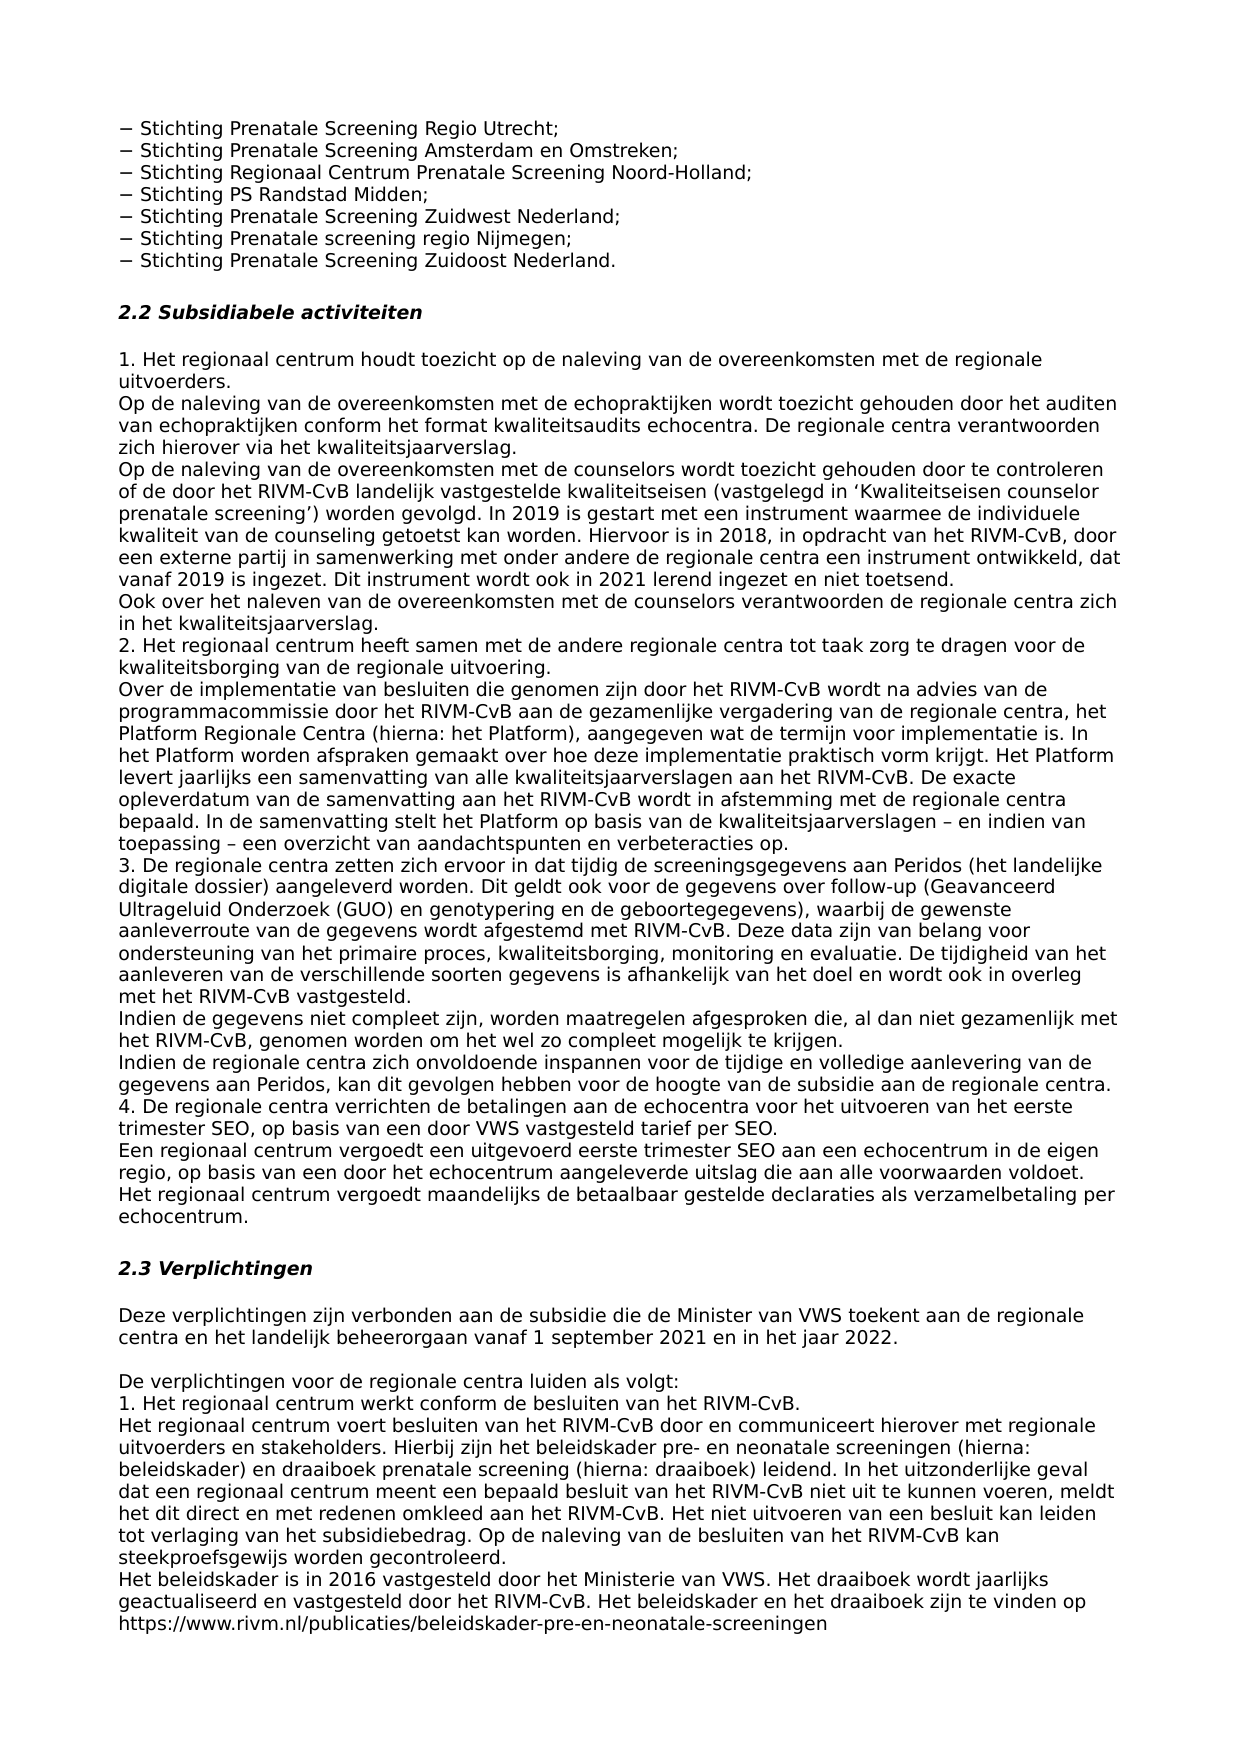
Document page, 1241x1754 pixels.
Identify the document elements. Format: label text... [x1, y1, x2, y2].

text Ook over het naleven van de overeenkomsten met de counselors verantwoorden de regionale centra zich in het kwaliteitsjaarverslag. [118, 591, 1122, 635]
text Een regionaal centrum vergoedt een uitgevoerd eerste trimester SEO aan een echocentrum in de eigen regio, op basis van een door het echocentrum aangeleverde uitslag die aan alle voorwaarden voldoet. Het regionaal centrum vergoedt maandelijks de betaalbaar gestelde declaraties als verzamelbetaling per echocentrum. [118, 1140, 1122, 1228]
text 2. Het regionaal centrum heeft samen met de andere regionale centra tot taak zorg te dragen voor de kwaliteitsborging van de regionale uitvoering. [118, 635, 1122, 679]
text 4. De regionale centra verrichten de betalingen aan de echocentra voor het uitvoeren van het eerste trimester SEO, op basis van een door VWS vastgesteld tarief per SEO. [118, 1096, 1122, 1140]
text − Stichting Prenatale Screening Amsterdam en Omstreken; [118, 140, 1122, 162]
text Over de implementatie van besluiten die genomen zijn door het RIVM-CvB wordt na advies van de programmacommissie door het RIVM-CvB aan de gezamenlijke vergadering van de regionale centra, het Platform Regionale Centra (hierna: het Platform), aangegeven wat de termijn voor implementatie is. In het Platform worden afspraken gemaakt over hoe deze implementatie praktisch vorm krijgt. Het Platform levert jaarlijks een samenvatting van alle kwaliteitsjaarverslagen aan het RIVM-CvB. De exacte opleverdatum van de samenvatting aan het RIVM-CvB wordt in afstemming met de regionale centra bepaald. In de samenvatting stelt het Platform op basis van de kwaliteitsjaarverslagen – en indien van toepassing – een overzicht van aandachtspunten en verbeteracties op. [118, 679, 1122, 854]
text Op de naleving van de overeenkomsten met de echopraktijken wordt toezicht gehouden door het auditen van echopraktijken conform het format kwaliteitsaudits echocentra. De regionale centra verantwoorden zich hierover via het kwaliteitsjaarverslag. [118, 393, 1122, 459]
text https://www.rivm.nl/publicaties/beleidskader-pre-en-neonatale-screeningen [118, 1613, 1122, 1635]
text − Stichting Regionaal Centrum Prenatale Screening Noord-Holland; [118, 162, 1122, 184]
text Deze verplichtingen zijn verbonden aan de subsidie die de Minister van VWS toekent aan de regionale centra en het landelijk beheerorgaan vanaf 1 september 2021 en in het jaar 2022. [118, 1305, 1122, 1349]
text − Stichting Prenatale Screening Zuidwest Nederland; [118, 206, 1122, 228]
text Het regionaal centrum voert besluiten van het RIVM-CvB door en communiceert hierover met regionale uitvoerders en stakeholders. Hierbij zijn het beleidskader pre- en neonatale screeningen (hierna: beleidskader) en draaiboek prenatale screening (hierna: draaiboek) leidend. In het uitzonderlijke geval dat een regionaal centrum meent een bepaald besluit van het RIVM-CvB niet uit te kunnen voeren, meldt het dit direct en met redenen omkleed aan het RIVM-CvB. Het niet uitvoeren van een besluit kan leiden tot verlaging van het subsidiebedrag. Op de naleving van de besluiten van het RIVM-CvB kan steekproefsgewijs worden gecontroleerd. [118, 1415, 1122, 1569]
text 3. De regionale centra zetten zich ervoor in dat tijdig de screeningsgegevens aan Peridos (het landelijke digitale dossier) aangeleverd worden. Dit geldt ook voor de gegevens over follow-up (Geavanceerd Ultrageluid Onderzoek (GUO) en genotypering en de geboortegegevens), waarbij de gewenste aanleverroute van de gegevens wordt afgestemd met RIVM-CvB. Deze data zijn van belang voor ondersteuning van het primaire proces, kwaliteitsborging, monitoring en evaluatie. De tijdigheid van het aanleveren van de verschillende soorten gegevens is afhankelijk van het doel en wordt ook in overleg met het RIVM-CvB vastgesteld. [118, 854, 1122, 1008]
text Op de naleving van de overeenkomsten met de counselors wordt toezicht gehouden door te controleren of de door het RIVM-CvB landelijk vastgestelde kwaliteitseisen (vastgelegd in ‘Kwaliteitseisen counselor prenatale screening’) worden gevolgd. In 2019 is gestart met een instrument waarmee de individuele kwaliteit van de counseling getoetst kan worden. Hiervoor is in 2018, in opdracht van het RIVM-CvB, door een externe partij in samenwerking met onder andere de regionale centra een instrument ontwikkeld, dat vanaf 2019 is ingezet. Dit instrument wordt ook in 2021 lerend ingezet en niet toetsend. [118, 459, 1122, 591]
text Indien de regionale centra zich onvoldoende inspannen voor de tijdige en volledige aanlevering van de gegevens aan Peridos, kan dit gevolgen hebben voor de hoogte van de subsidie aan de regionale centra. [118, 1052, 1122, 1096]
text 1. Het regionaal centrum houdt toezicht op de naleving van de overeenkomsten met de regionale uitvoerders. [118, 349, 1122, 393]
text − Stichting Prenatale Screening Zuidoost Nederland. [118, 250, 1122, 272]
text − Stichting Prenatale Screening Regio Utrecht; [118, 118, 1122, 140]
text − Stichting Prenatale screening regio Nijmegen; [118, 228, 1122, 250]
subtitle 2.2 Subsidiabele activiteiten [118, 302, 1122, 324]
text Indien de gegevens niet compleet zijn, worden maatregelen afgesproken die, al dan niet gezamenlijk met het RIVM-CvB, genomen worden om het wel zo compleet mogelijk te krijgen. [118, 1008, 1122, 1052]
subtitle 2.3 Verplichtingen [118, 1258, 1122, 1280]
text De verplichtingen voor de regionale centra luiden als volgt: [118, 1371, 1122, 1393]
text − Stichting PS Randstad Midden; [118, 184, 1122, 206]
text 1. Het regionaal centrum werkt conform de besluiten van het RIVM-CvB. [118, 1393, 1122, 1415]
text Het beleidskader is in 2016 vastgesteld door het Ministerie van VWS. Het draaiboek wordt jaarlijks geactualiseerd en vastgesteld door het RIVM-CvB. Het beleidskader en het draaiboek zijn te vinden op [118, 1569, 1122, 1613]
